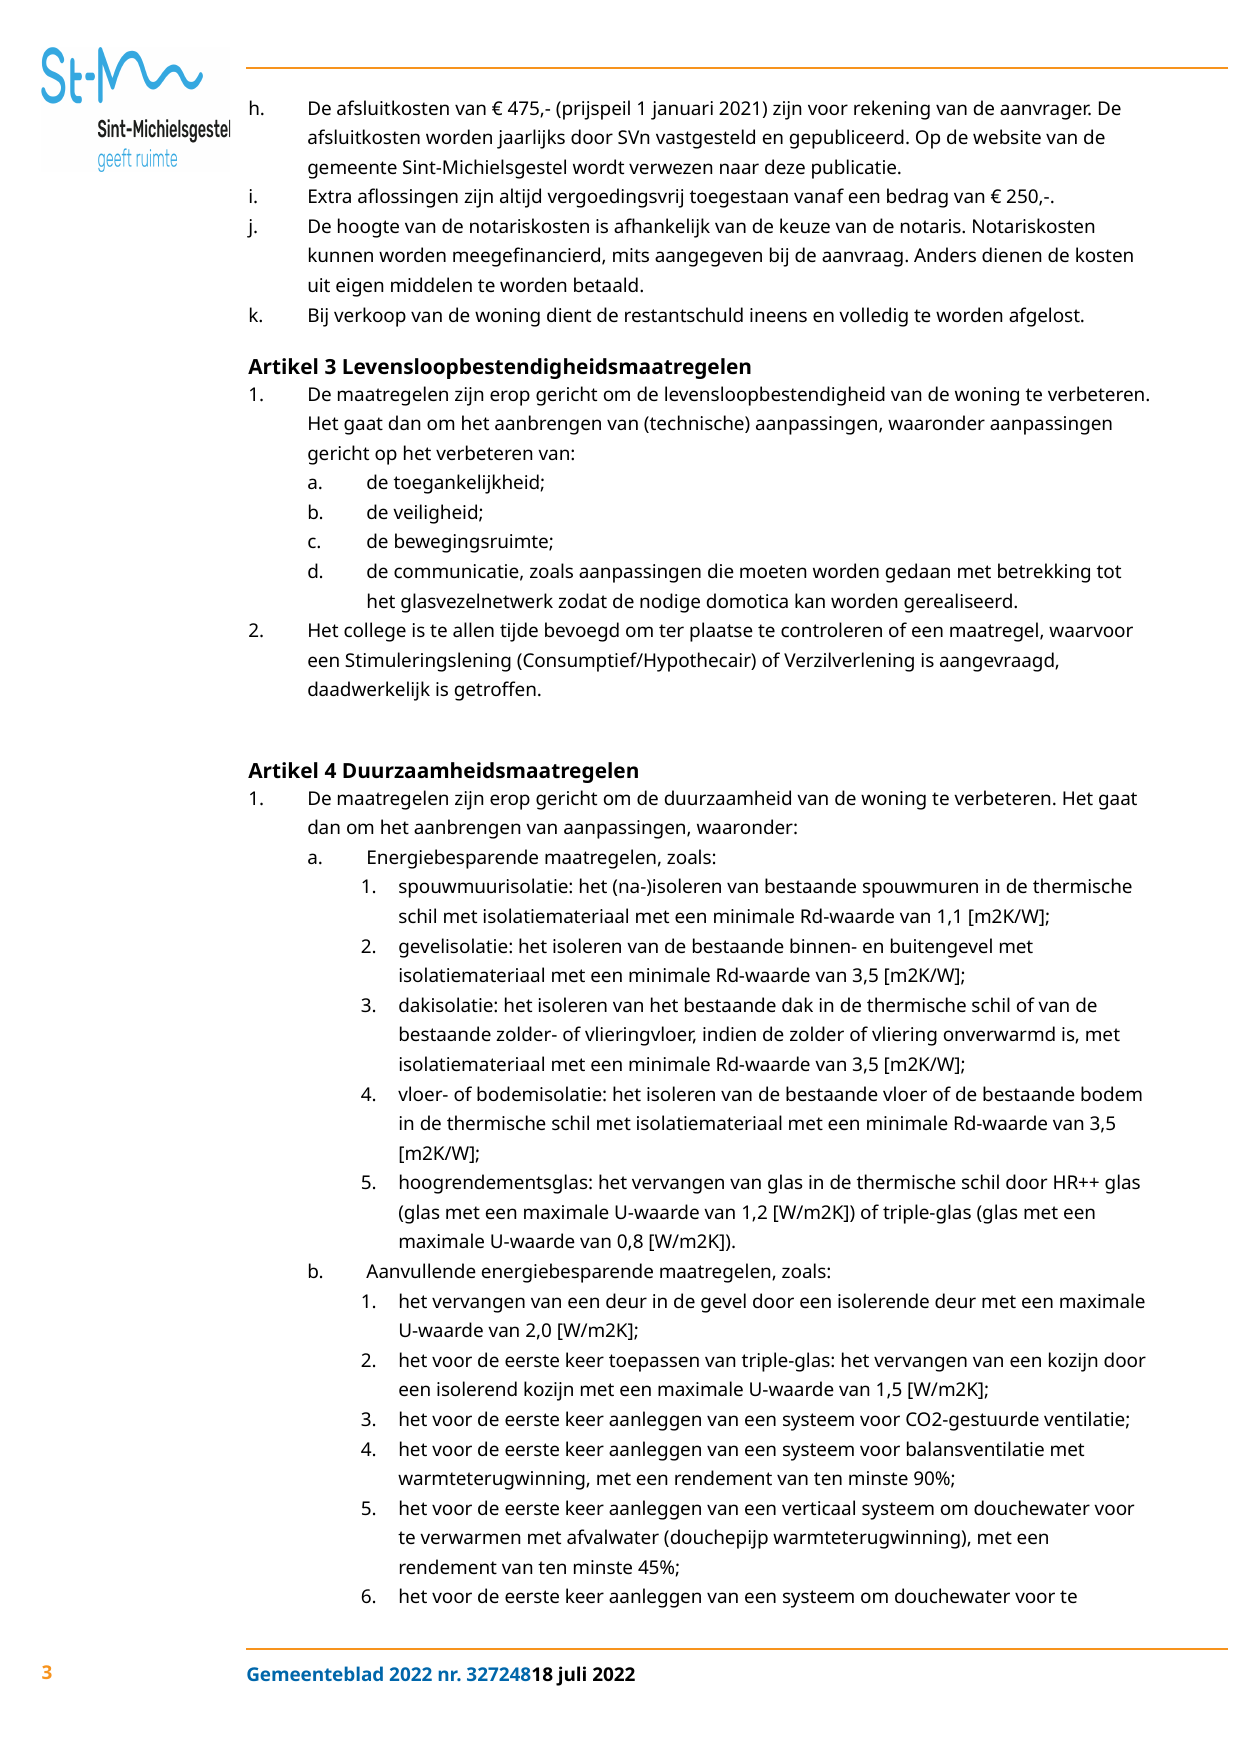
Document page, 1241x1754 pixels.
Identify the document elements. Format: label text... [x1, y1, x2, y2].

list het voor de eerste keer aanleggen van een systeem voor balansventilatie met warmteterugwinning, met een rendement van ten minste 90%; [361, 1436, 1152, 1491]
text Artikel 3 Levensloopbestendigheidsmaatregelen [248, 352, 1152, 381]
list de veiligheid; [307, 499, 1152, 525]
list Extra aflossingen zijn altijd vergoedingsvrij toegestaan vanaf een bedrag van € 250,-. [248, 183, 1152, 209]
list gevelisolatie: het isoleren van de bestaande binnen- en buitengevel met isolatiemateriaal met een minimale Rd-waarde van 3,5 [m2K/W]; [361, 933, 1152, 988]
list het voor de eerste keer aanleggen van een systeem om douchewater voor te [361, 1584, 1152, 1609]
list dakisolatie: het isoleren van het bestaande dak in de thermische schil of van de bestaande zolder- of vlieringvloer, indien de zolder of vliering onverwarmd is, met isolatiemateriaal met een minimale Rd-waarde van 3,5 [m2K/W]; [361, 992, 1152, 1077]
list vloer- of bodemisolatie: het isoleren van de bestaande vloer of de bestaande bodem in de thermische schil met isolatiemateriaal met een minimale Rd-waarde van 3,5 [m2K/W]; [361, 1081, 1152, 1166]
picture [41, 47, 231, 172]
list het vervangen van een deur in de gevel door een isolerende deur met een maximale U-waarde van 2,0 [W/m2K]; [361, 1288, 1152, 1343]
list Het college is te allen tijde bevoegd om ter plaatse te controleren of een maatregel, waarvoor een Stimuleringslening (Consumptief/Hypothecair) of Verzilverlening is aangevraagd, daadwerkelijk is getroffen. [248, 617, 1152, 702]
list De maatregelen zijn erop gericht om de levensloopbestendigheid van de woning te verbeteren. Het gaat dan om het aanbrengen van (technische) aanpassingen, waaronder aanpassingen gericht op het verbeteren van: [248, 381, 1152, 466]
list de toegankelijkheid; [307, 469, 1152, 495]
list De hoogte van de notariskosten is afhankelijk van de keuze van de notaris. Notariskosten kunnen worden meegefinancierd, mits aangegeven bij de aanvraag. Anders dienen de kosten uit eigen middelen te worden betaald. [248, 213, 1152, 298]
list De afsluitkosten van € 475,- (prijspeil 1 januari 2021) zijn voor rekening van de aanvrager. De afsluitkosten worden jaarlijks door SVn vastgesteld en gepubliceerd. Op de website van de gemeente Sint-Michielsgestel wordt verwezen naar deze publicatie. [248, 95, 1152, 180]
list hoogrendementsglas: het vervangen van glas in de thermische schil door HR++ glas (glas met een maximale U-waarde van 1,2 [W/m2K]) of triple-glas (glas met een maximale U-waarde van 0,8 [W/m2K]). [361, 1169, 1152, 1254]
list Energiebesparende maatregelen, zoals: [307, 844, 1152, 870]
list de bewegingsruimte; [307, 529, 1152, 554]
list Bij verkoop van de woning dient de restantschuld ineens en volledig te worden afgelost. [248, 302, 1152, 328]
list de communicatie, zoals aanpassingen die moeten worden gedaan met betrekking tot het glasvezelnetwerk zodat de nodige domotica kan worden gerealiseerd. [307, 558, 1152, 613]
list spouwmuurisolatie: het (na-)isoleren van bestaande spouwmuren in de thermische schil met isolatiemateriaal met een minimale Rd-waarde van 1,1 [m2K/W]; [361, 874, 1152, 929]
text Artikel 4 Duurzaamheidsmaatregelen [248, 757, 1152, 785]
list het voor de eerste keer aanleggen van een systeem voor CO2-gestuurde ventilatie; [361, 1406, 1152, 1432]
list De maatregelen zijn erop gericht om de duurzaamheid van de woning te verbeteren. Het gaat dan om het aanbrengen van aanpassingen, waaronder: [248, 785, 1152, 840]
list het voor de eerste keer aanleggen van een verticaal systeem om douchewater voor te verwarmen met afvalwater (douchepijp warmteterugwinning), met een rendement van ten minste 45%; [361, 1495, 1152, 1580]
list het voor de eerste keer toepassen van triple-glas: het vervangen van een kozijn door een isolerend kozijn met een maximale U-waarde van 1,5 [W/m2K]; [361, 1347, 1152, 1402]
list Aanvullende energiebesparende maatregelen, zoals: [307, 1258, 1152, 1284]
